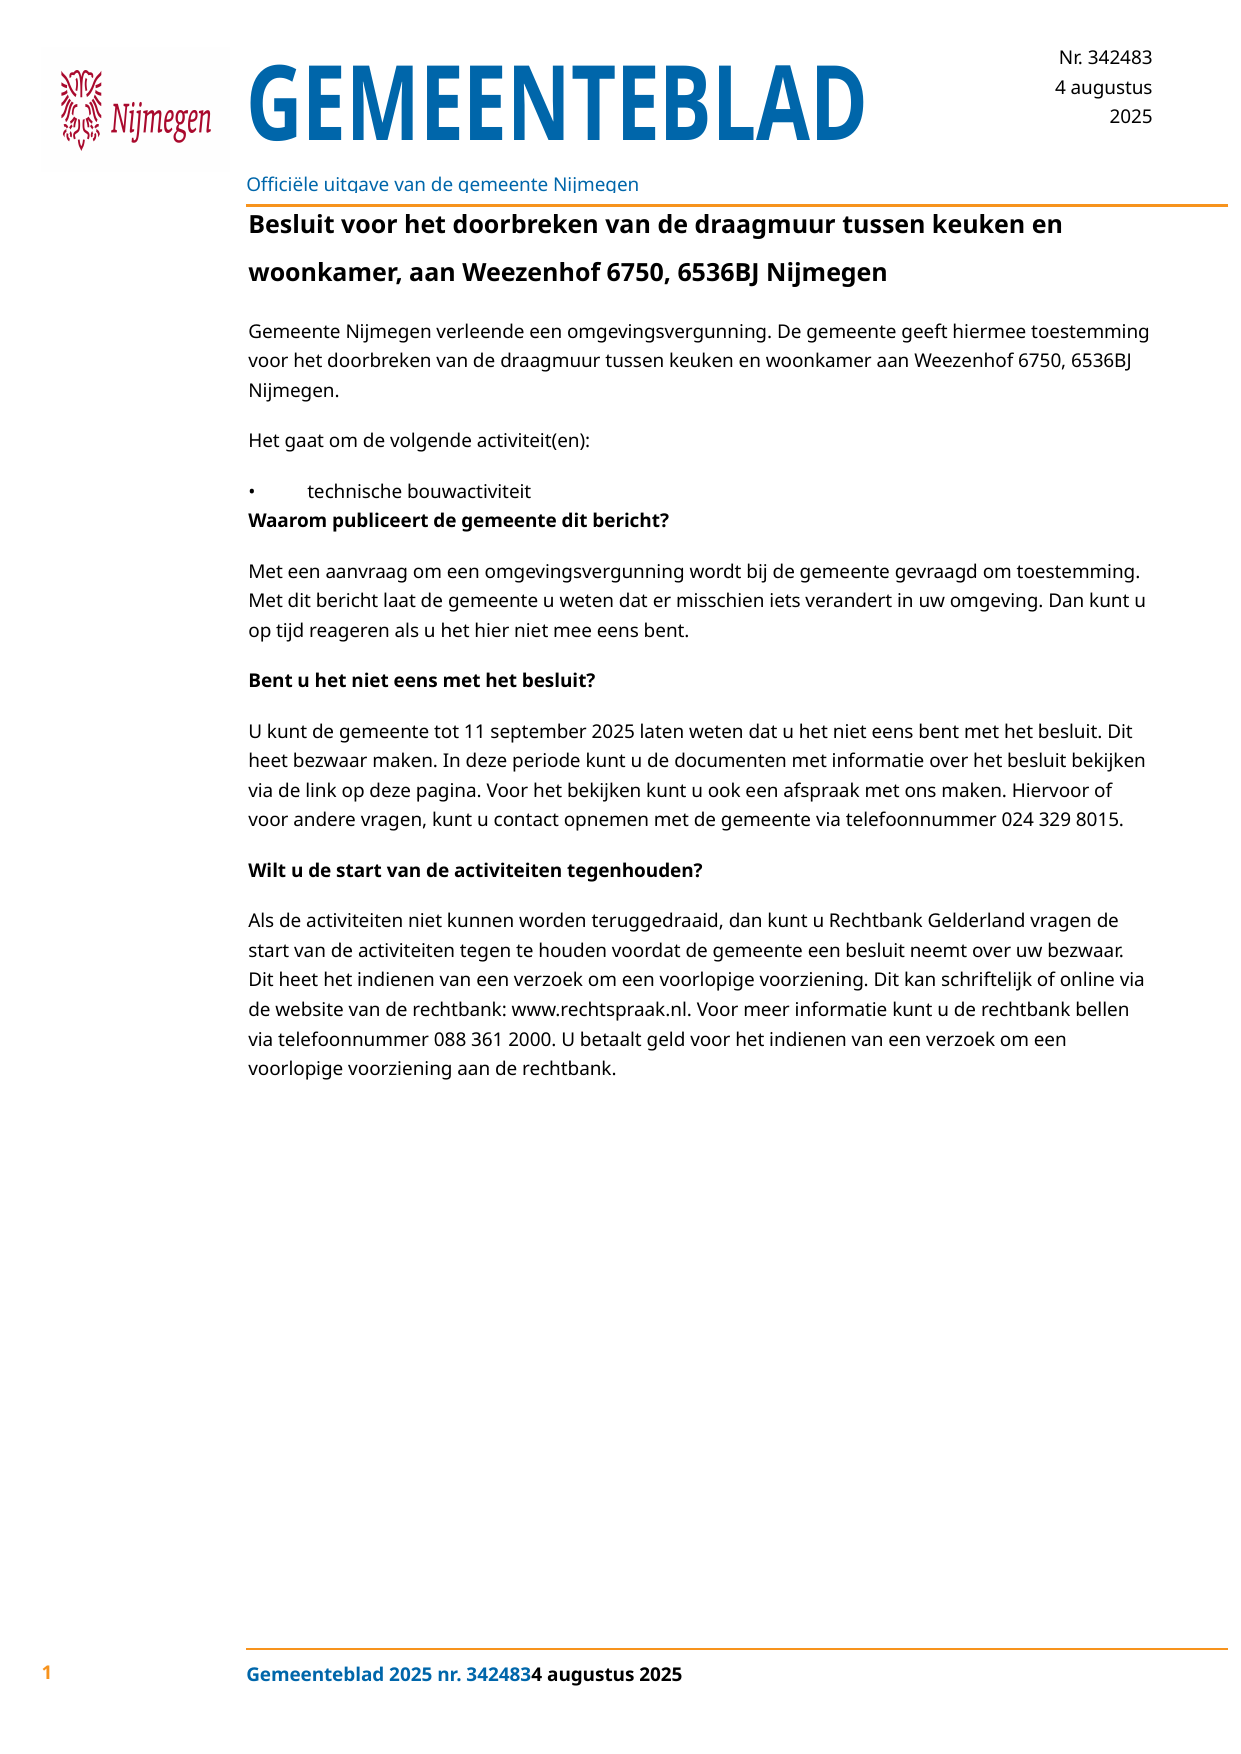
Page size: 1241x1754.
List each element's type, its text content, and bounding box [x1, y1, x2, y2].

picture [41, 47, 231, 172]
text Waarom publiceert de gemeente dit bericht? [248, 507, 1152, 533]
text Met een aanvraag om een omgevingsvergunning wordt bij de gemeente gevraagd om toestemming. Met dit bericht laat de gemeente u weten dat er misschien iets verandert in uw omgeving. Dan kunt u op tijd reageren als u het hier niet mee eens bent. [248, 558, 1152, 643]
text Besluit voor het doorbreken van de draagmuur tussen keuken en woonkamer, aan Weezenhof 6750, 6536BJ Nijmegen [248, 207, 1152, 288]
text U kunt de gemeente tot 11 september 2025 laten weten dat u het niet eens bent met het besluit. Dit heet bezwaar maken. In deze periode kunt u de documenten met informatie over het besluit bekijken via de link op deze pagina. Voor het bekijken kunt u ook een afspraak met ons maken. Hiervoor of voor andere vragen, kunt u contact opnemen met de gemeente via telefoonnummer 024 329 8015. [248, 718, 1152, 832]
text Wilt u de start van de activiteiten tegenhouden? [248, 857, 1152, 883]
text Het gaat om de volgende activiteit(en): [248, 427, 1152, 453]
text Als de activiteiten niet kunnen worden teruggedraaid, dan kunt u Rechtbank Gelderland vragen de start van de activiteiten tegen te houden voordat de gemeente een besluit neemt over uw bezwaar. Dit heet het indienen van een verzoek om een voorlopige voorziening. Dit kan schriftelijk of online via de website van de rechtbank: www.rechtspraak.nl. Voor meer informatie kunt u de rechtbank bellen via telefoonnummer 088 361 2000. U betaalt geld voor het indienen van een verzoek om een voorlopige voorziening aan de rechtbank. [248, 907, 1152, 1081]
text Bent u het niet eens met het besluit? [248, 667, 1152, 693]
text Gemeente Nijmegen verleende een omgevingsvergunning. De gemeente geeft hiermee toestemming voor het doorbreken van de draagmuur tussen keuken en woonkamer aan Weezenhof 6750, 6536BJ Nijmegen. [248, 318, 1152, 403]
list technische bouwactiviteit [248, 478, 1152, 504]
